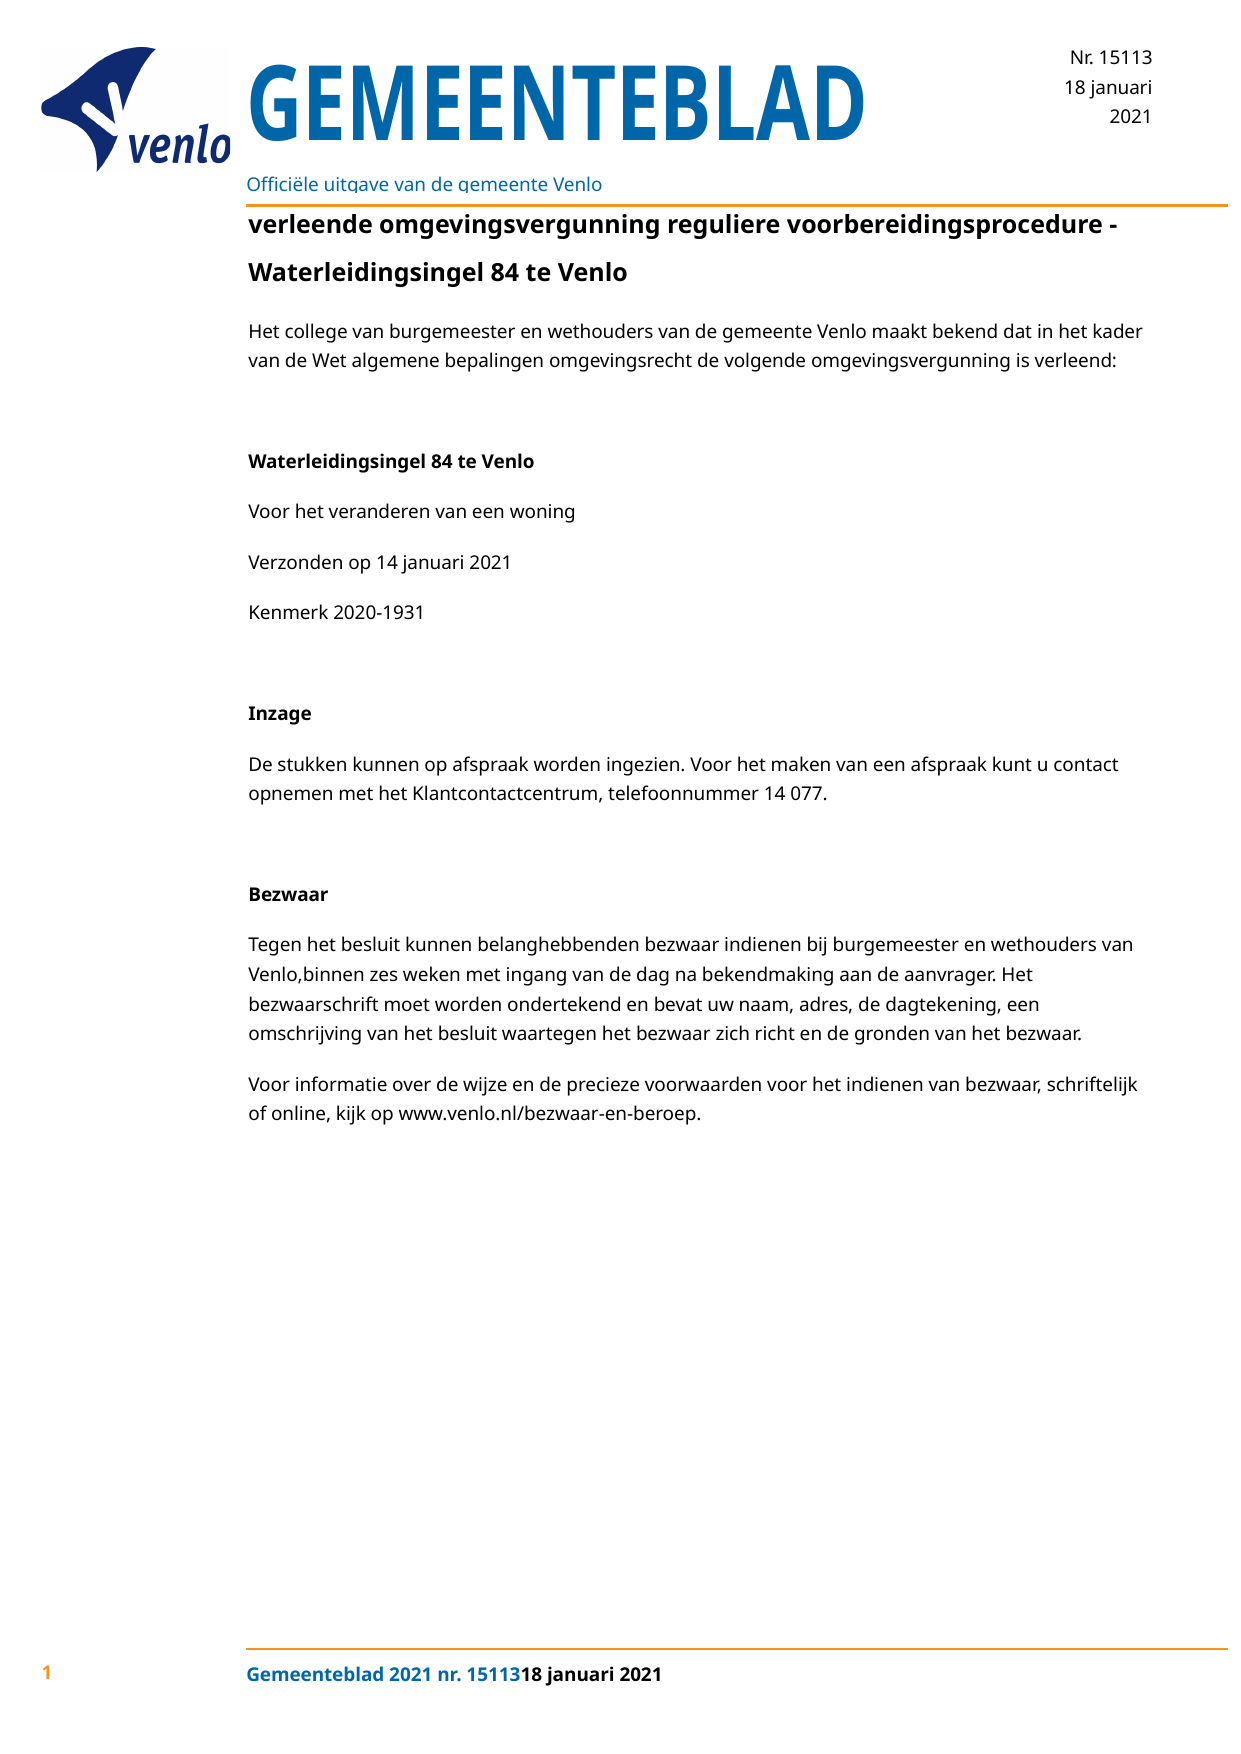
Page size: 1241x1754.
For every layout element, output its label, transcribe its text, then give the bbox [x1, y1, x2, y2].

text De stukken kunnen op afspraak worden ingezien. Voor het maken van een afspraak kunt u contact opnemen met het Klantcontactcentrum, telefoonnummer 14 077. [248, 751, 1152, 806]
text Voor het veranderen van een woning [248, 499, 1152, 524]
text Voor informatie over de wijze en de precieze voorwaarden voor het indienen van bezwaar, schriftelijk of online, kijk op www.venlo.nl/bezwaar-en-beroep. [248, 1071, 1152, 1126]
text verleende omgevingsvergunning reguliere voorbereidingsprocedure - Waterleidingsingel 84 te Venlo [248, 207, 1152, 288]
text Kenmerk 2020-1931 [248, 599, 1152, 625]
text Tegen het besluit kunnen belanghebbenden bezwaar indienen bij burgemeester en wethouders van Venlo,binnen zes weken met ingang van de dag na bekendmaking aan de aanvrager. Het bezwaarschrift moet worden ondertekend en bevat uw naam, adres, de dagtekening, een omschrijving van het besluit waartegen het bezwaar zich richt en de gronden van het bezwaar. [248, 932, 1152, 1046]
text Bezwaar [248, 881, 1152, 907]
picture [41, 47, 231, 172]
text Waterleidingsingel 84 te Venlo [248, 448, 1152, 474]
text Inzage [248, 700, 1152, 726]
text Het college van burgemeester en wethouders van de gemeente Venlo maakt bekend dat in het kader van de Wet algemene bepalingen omgevingsrecht de volgende omgevingsvergunning is verleend: [248, 318, 1152, 373]
text Verzonden op 14 januari 2021 [248, 549, 1152, 575]
